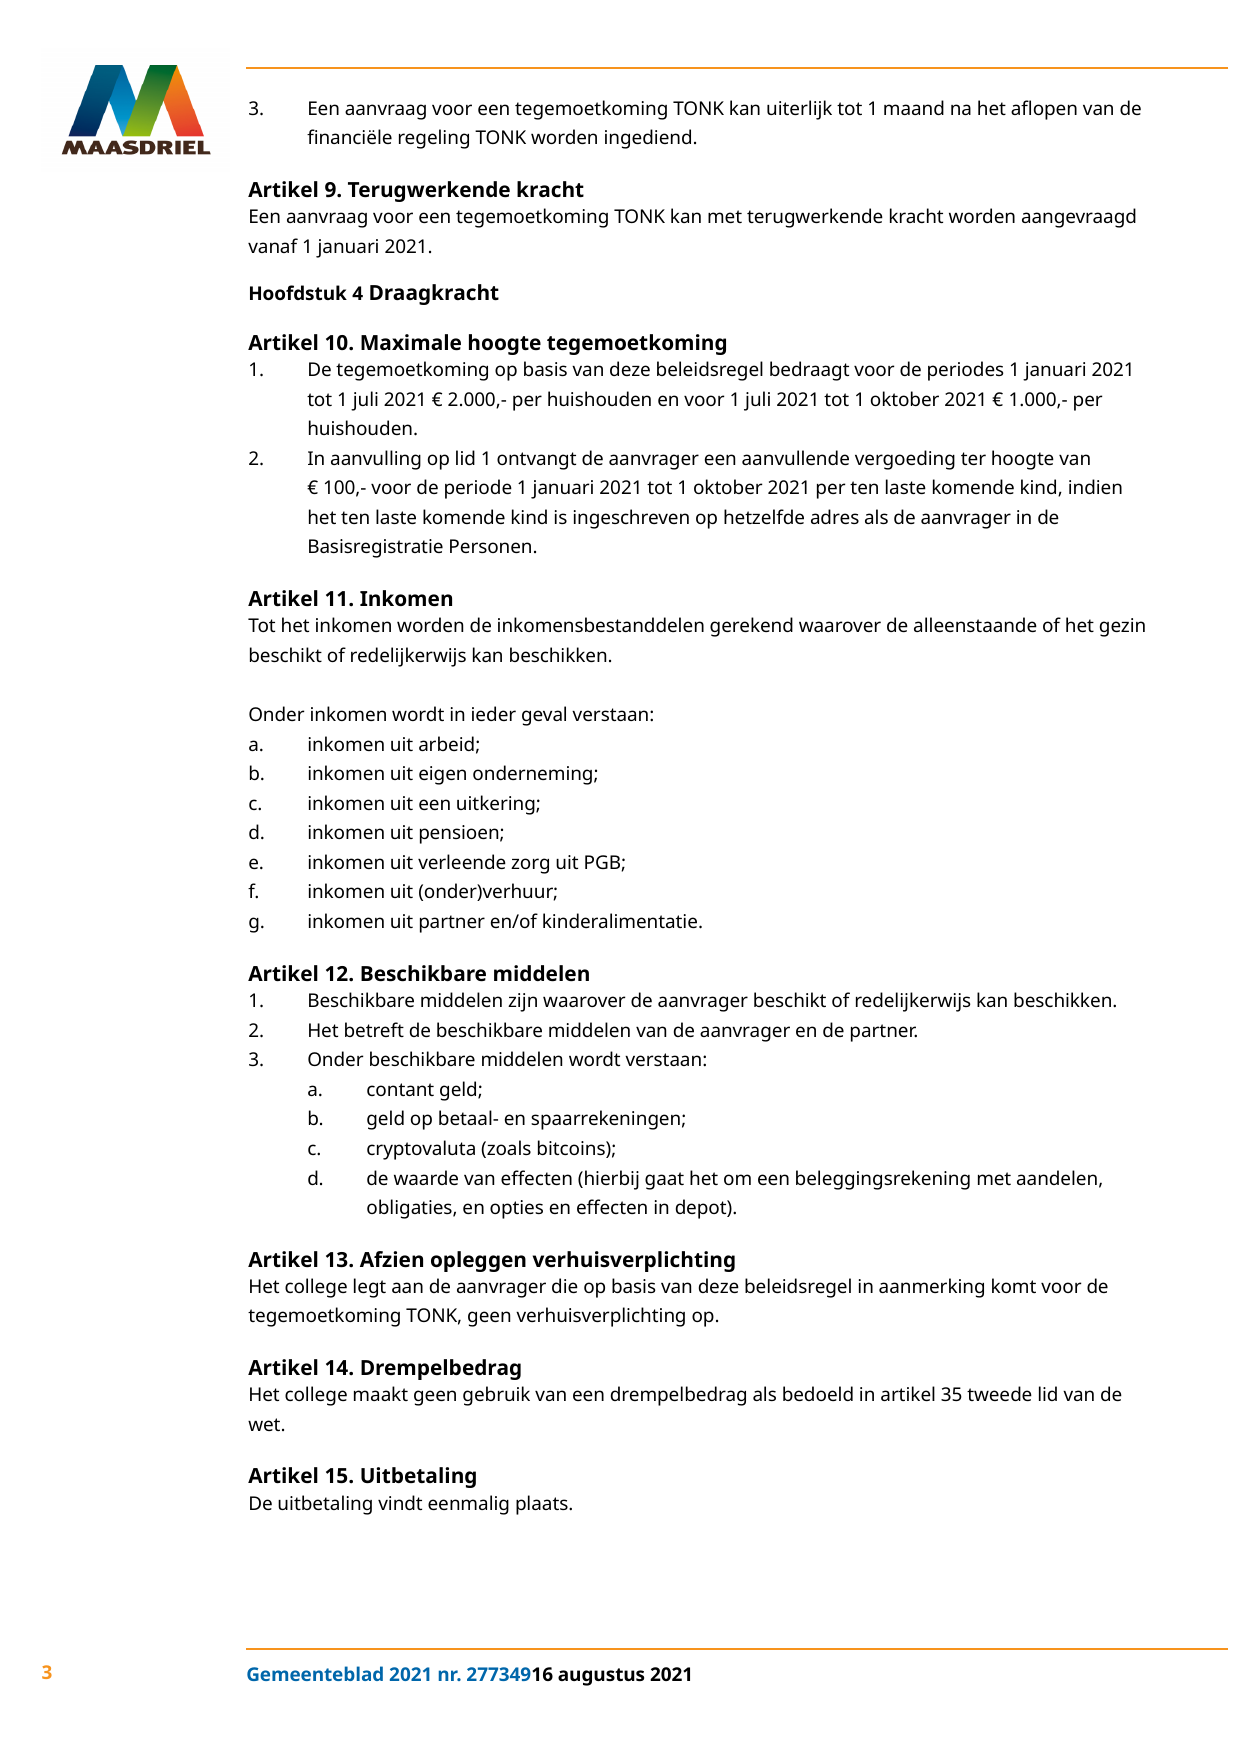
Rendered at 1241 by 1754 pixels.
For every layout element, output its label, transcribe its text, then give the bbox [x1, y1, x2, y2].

text Artikel 13. Afzien opleggen verhuisverplichting [248, 1245, 1152, 1273]
text Hoofdstuk 4 Draagkracht [248, 278, 1152, 307]
text Artikel 10. Maximale hoogte tegemoetkoming [248, 328, 1152, 356]
text Het college maakt geen gebruik van een drempelbedrag als bedoeld in artikel 35 tweede lid van de wet. [248, 1382, 1152, 1437]
text Artikel 12. Beschikbare middelen [248, 959, 1152, 987]
list contant geld; [307, 1076, 1152, 1102]
list cryptovaluta (zoals bitcoins); [307, 1135, 1152, 1161]
list inkomen uit (onder)verhuur; [248, 879, 1152, 904]
text Tot het inkomen worden de inkomensbestanddelen gerekend waarover de alleenstaande of het gezin beschikt of redelijkerwijs kan beschikken. [248, 612, 1152, 668]
text De uitbetaling vindt eenmalig plaats. [248, 1490, 1152, 1516]
list De tegemoetkoming op basis van deze beleidsregel bedraagt voor de periodes 1 januari 2021 tot 1 juli 2021 € 2.000,- per huishouden en voor 1 juli 2021 tot 1 oktober 2021 € 1.000,- per huishouden. [248, 356, 1152, 441]
text Artikel 11. Inkomen [248, 584, 1152, 612]
text Het college legt aan de aanvrager die op basis van deze beleidsregel in aanmerking komt voor de tegemoetkoming TONK, geen verhuisverplichting op. [248, 1273, 1152, 1328]
text Een aanvraag voor een tegemoetkoming TONK kan met terugwerkende kracht worden aangevraagd vanaf 1 januari 2021. [248, 203, 1152, 258]
picture [41, 47, 231, 172]
list inkomen uit eigen onderneming; [248, 760, 1152, 786]
list Een aanvraag voor een tegemoetkoming TONK kan uiterlijk tot 1 maand na het aflopen van de financiële regeling TONK worden ingediend. [248, 95, 1152, 150]
list inkomen uit pensioen; [248, 819, 1152, 845]
list Beschikbare middelen zijn waarover de aanvrager beschikt of redelijkerwijs kan beschikken. [248, 987, 1152, 1013]
list inkomen uit arbeid; [248, 731, 1152, 757]
list Het betreft de beschikbare middelen van de aanvrager en de partner. [248, 1017, 1152, 1042]
list In aanvulling op lid 1 ontvangt de aanvrager een aanvullende vergoeding ter hoogte van € 100,- voor de periode 1 januari 2021 tot 1 oktober 2021 per ten laste komende kind, indien het ten laste komende kind is ingeschreven op hetzelfde adres als de aanvrager in de Basisregistratie Personen. [248, 445, 1152, 559]
text Artikel 9. Terugwerkende kracht [248, 175, 1152, 203]
text Artikel 14. Drempelbedrag [248, 1353, 1152, 1382]
text Artikel 15. Uitbetaling [248, 1462, 1152, 1490]
list geld op betaal- en spaarrekeningen; [307, 1106, 1152, 1131]
list de waarde van effecten (hierbij gaat het om een beleggingsrekening met aandelen, obligaties, en opties en effecten in depot). [307, 1165, 1152, 1220]
text Onder inkomen wordt in ieder geval verstaan: [248, 701, 1152, 727]
list inkomen uit een uitkering; [248, 790, 1152, 816]
list inkomen uit partner en/of kinderalimentatie. [248, 908, 1152, 934]
list inkomen uit verleende zorg uit PGB; [248, 849, 1152, 875]
list Onder beschikbare middelen wordt verstaan: [248, 1046, 1152, 1072]
